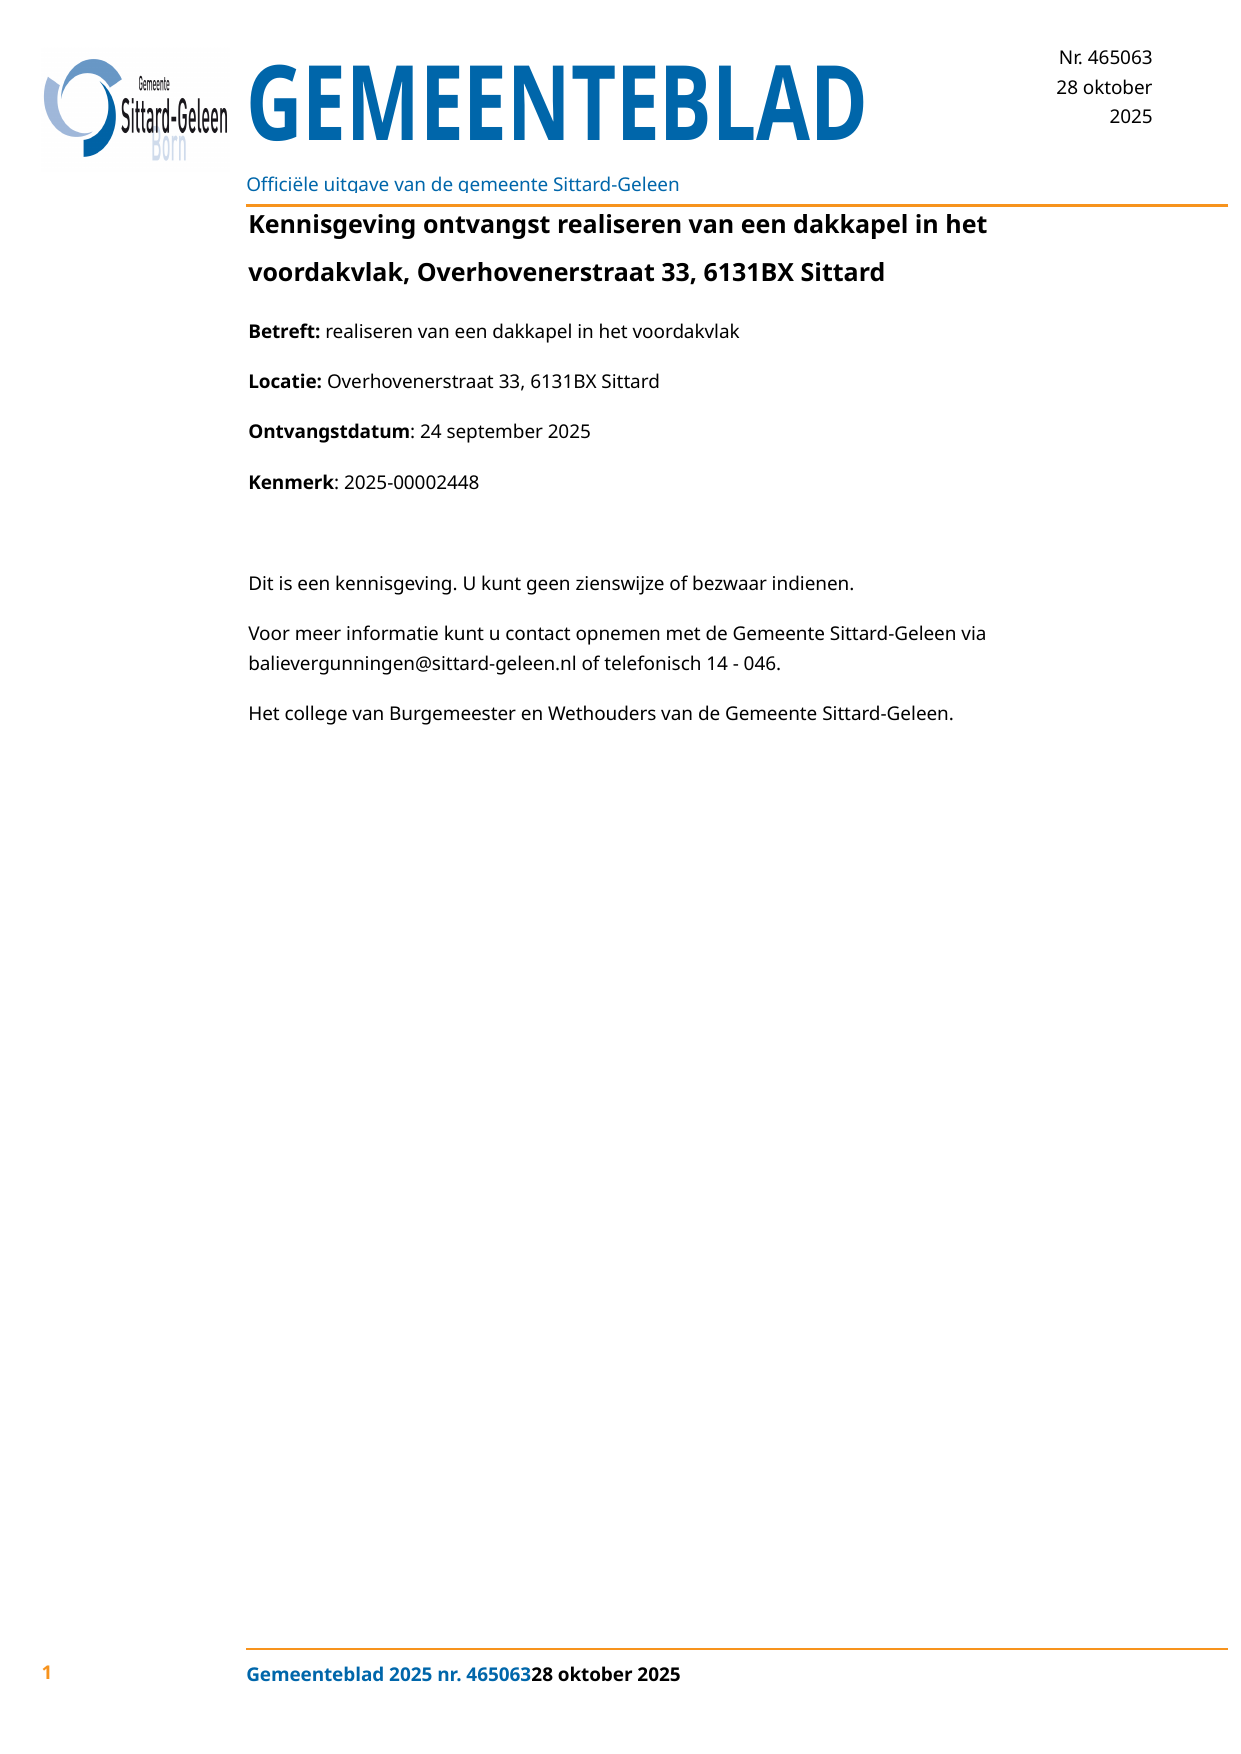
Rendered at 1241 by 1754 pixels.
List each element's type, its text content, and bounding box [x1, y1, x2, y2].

text Betreft: realiseren van een dakkapel in het voordakvlak [248, 318, 1152, 344]
text Kennisgeving ontvangst realiseren van een dakkapel in het voordakvlak, Overhovenerstraat 33, 6131BX Sittard [248, 207, 1152, 288]
text Dit is een kennisgeving. U kunt geen zienswijze of bezwaar indienen. [248, 570, 1152, 596]
text Kenmerk: 2025-00002448 [248, 469, 1152, 495]
text Locatie: Overhovenerstraat 33, 6131BX Sittard [248, 368, 1152, 394]
picture [41, 47, 231, 172]
text Voor meer informatie kunt u contact opnemen met de Gemeente Sittard-Geleen via balievergunningen@sittard-geleen.nl of telefonisch 14 - 046. [248, 620, 1152, 676]
text Het college van Burgemeester en Wethouders van de Gemeente Sittard-Geleen. [248, 700, 1152, 726]
text Ontvangstdatum: 24 september 2025 [248, 419, 1152, 444]
